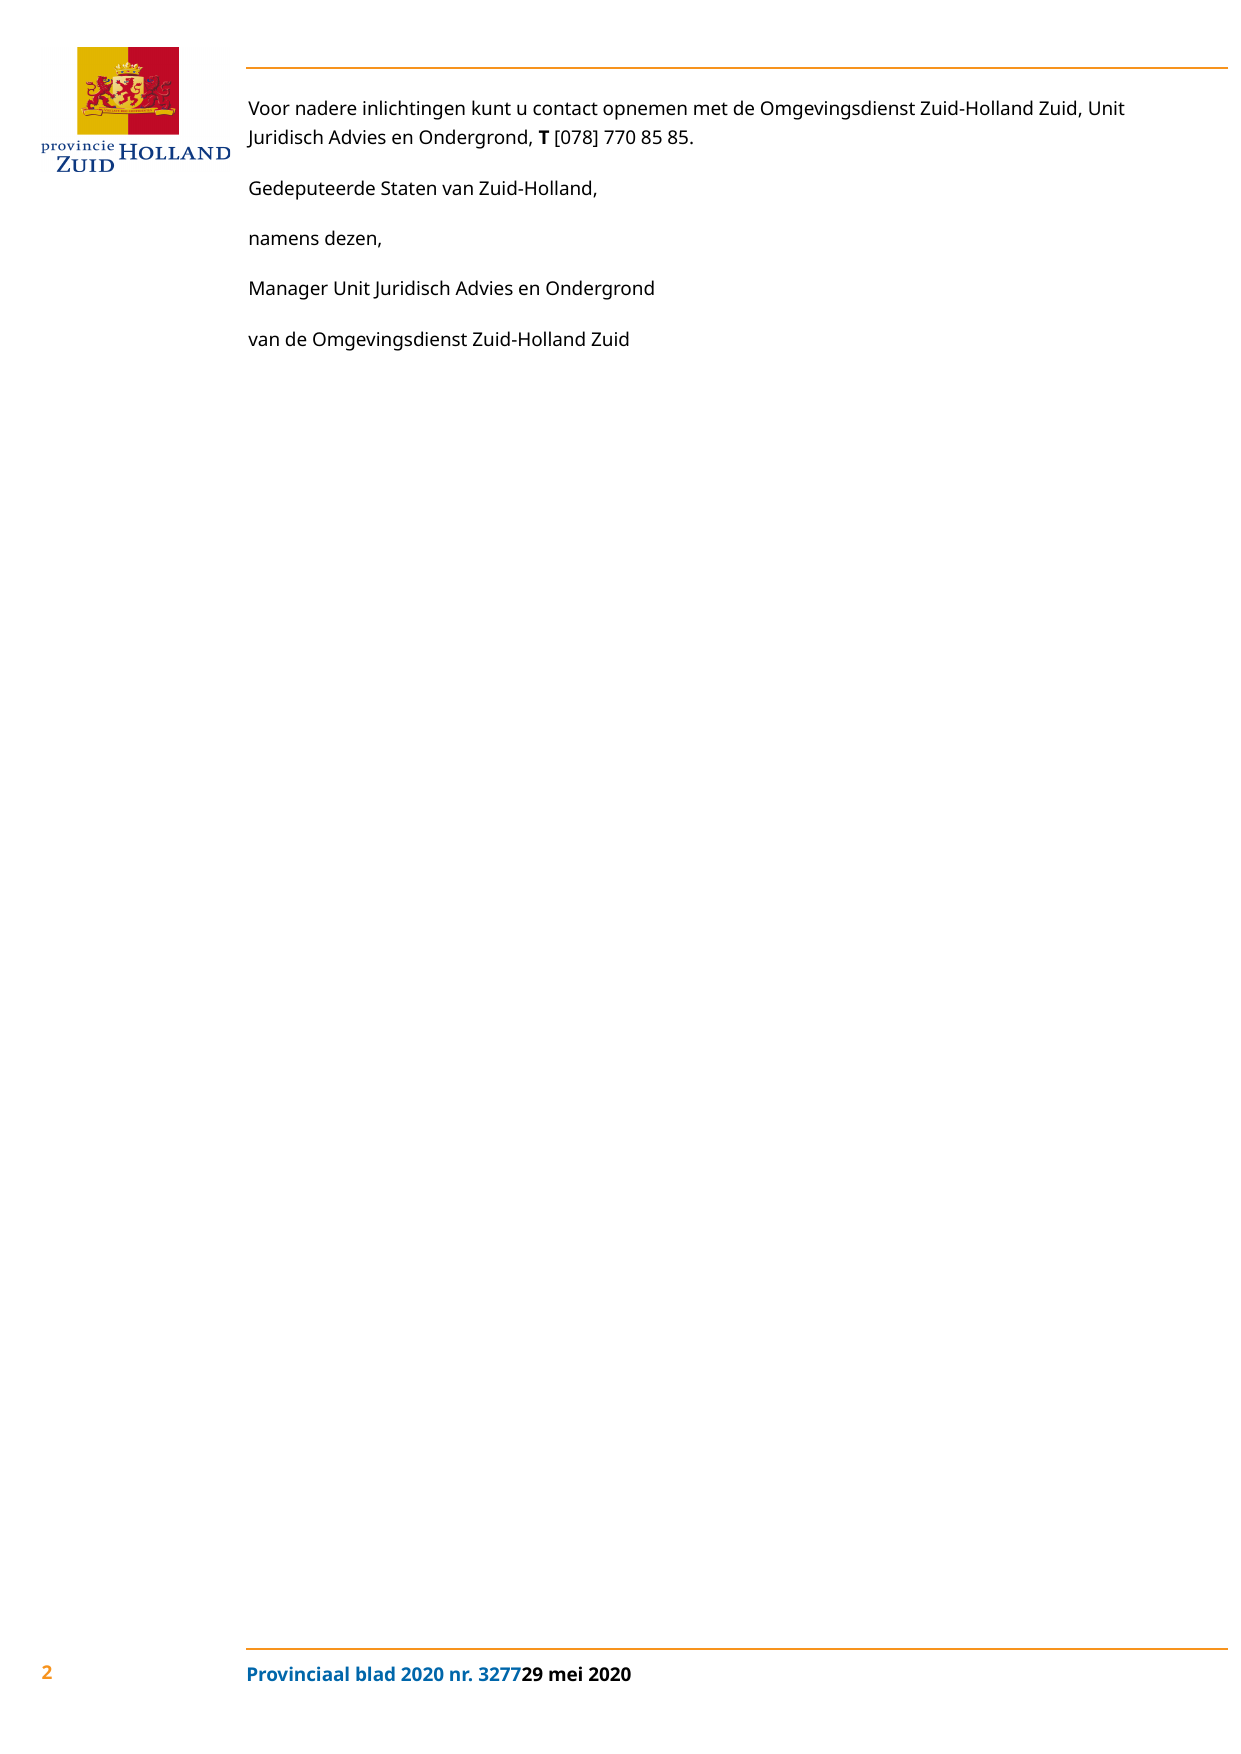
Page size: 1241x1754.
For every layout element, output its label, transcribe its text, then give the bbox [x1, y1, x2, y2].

text van de Omgevingsdienst Zuid-Holland Zuid [248, 326, 1152, 352]
picture [41, 47, 231, 172]
text Manager Unit Juridisch Advies en Ondergrond [248, 276, 1152, 301]
text Gedeputeerde Staten van Zuid-Holland, [248, 175, 1152, 201]
text namens dezen, [248, 225, 1152, 251]
text Voor nadere inlichtingen kunt u contact opnemen met de Omgevingsdienst Zuid-Holland Zuid, Unit Juridisch Advies en Ondergrond, T [078] 770 85 85. [248, 95, 1152, 150]
